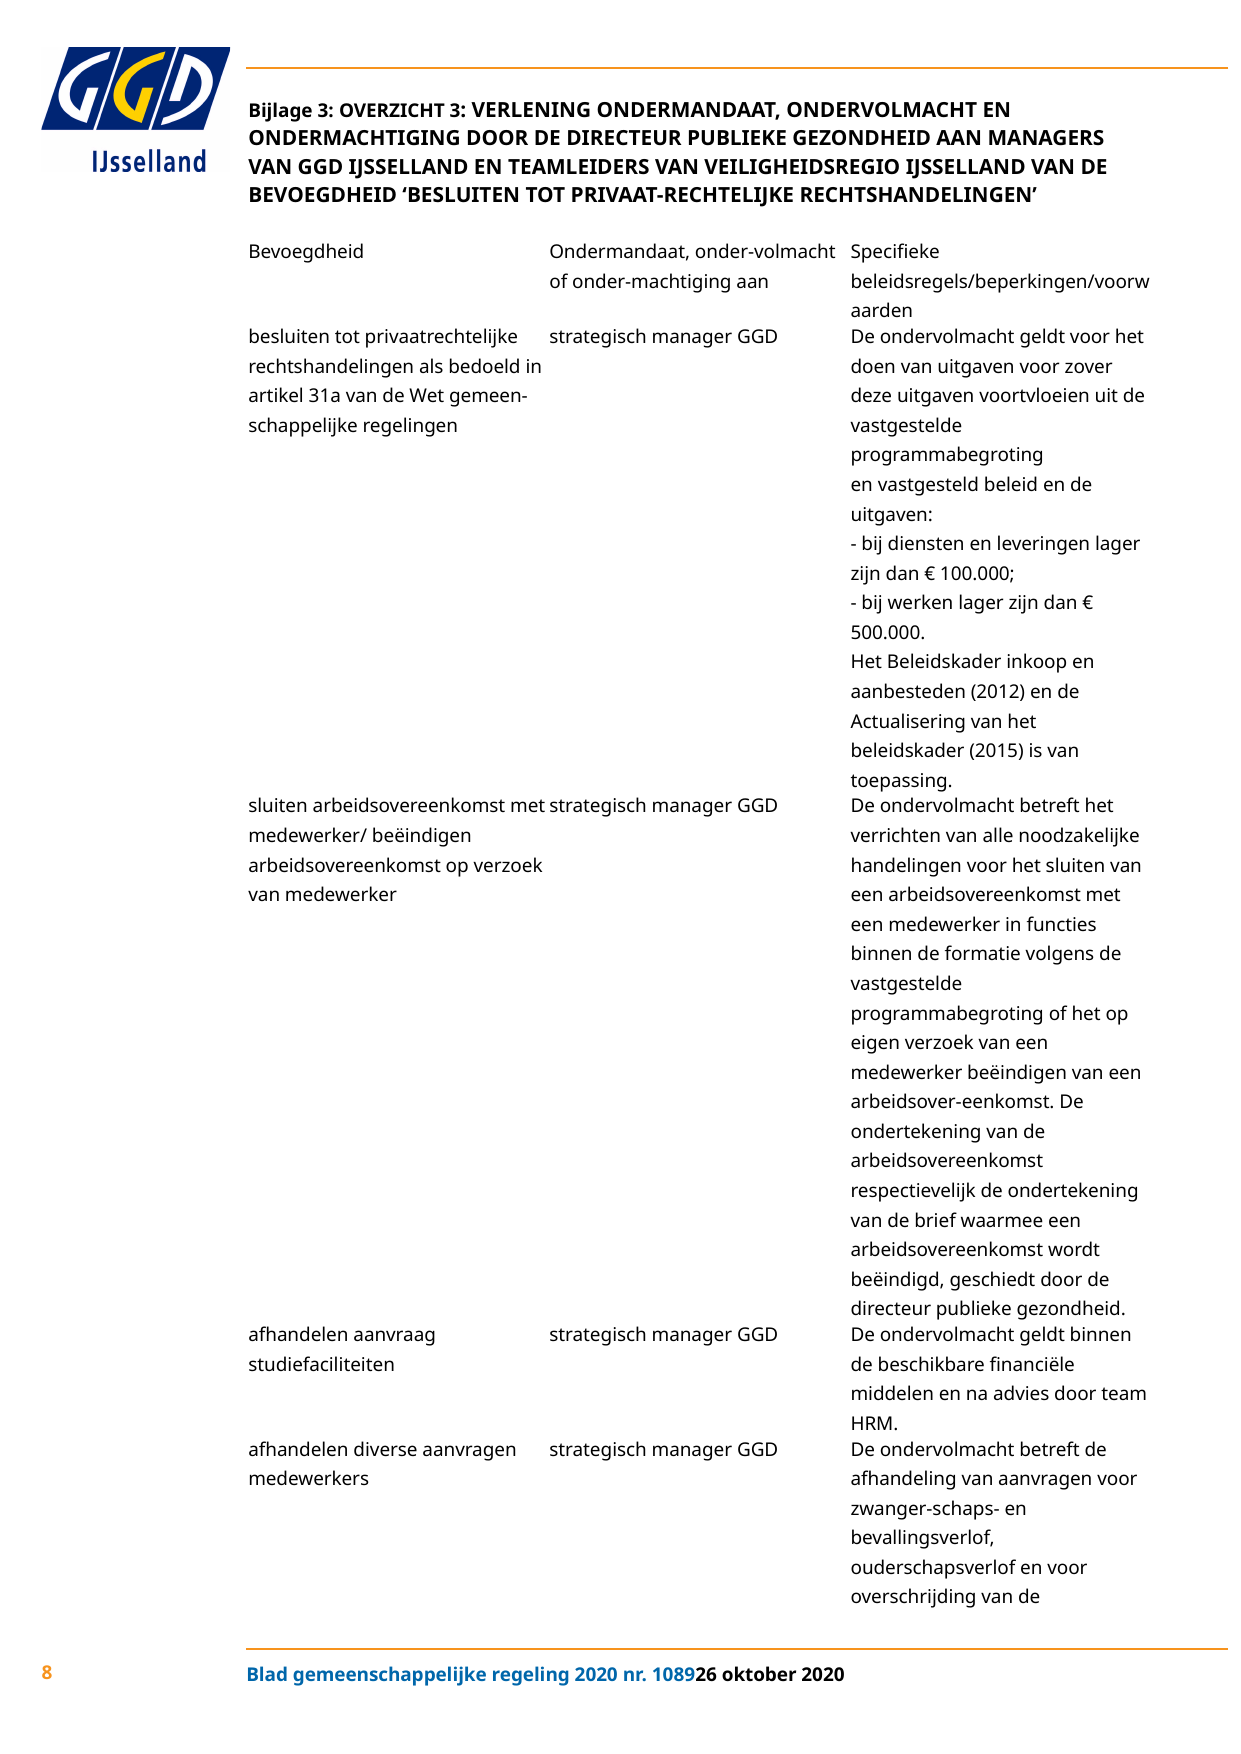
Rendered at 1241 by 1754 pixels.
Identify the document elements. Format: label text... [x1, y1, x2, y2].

table_cell strategisch manager GGD [549, 1321, 850, 1436]
table_cell afhandelen diverse aanvragen medewerkers [248, 1436, 549, 1609]
table_cell strategisch manager GGD [549, 323, 850, 793]
table_header Bevoegdheid [248, 238, 549, 323]
table_cell afhandelen aanvraag studiefaciliteiten [248, 1321, 549, 1436]
table_cell De ondervolmacht geldt voor het doen van uitgaven voor zover deze uitgaven voortvloeien uit de vastgestelde programmabegroting en vastgesteld beleid en de uitgaven: - bij diensten en leveringen lager zijn dan € 100.000; - bij werken lager zijn dan € 500.000. Het Beleidskader inkoop en aanbesteden (2012) en de Actualisering van het beleidskader (2015) is van toepassing. [850, 323, 1152, 793]
table_cell De ondervolmacht geldt binnen de beschikbare financiële middelen en na advies door team HRM. [850, 1321, 1152, 1436]
text Bijlage 3: OVERZICHT 3: VERLENING ONDERMANDAAT, ONDERVOLMACHT EN ONDERMACHTIGING DOOR DE DIRECTEUR PUBLIEKE GEZONDHEID AAN MANAGERS VAN GGD IJSSELLAND EN TEAMLEIDERS VAN VEILIGHEIDSREGIO IJSSELLAND VAN DE BEVOEGDHEID ‘BESLUITEN TOT PRIVAAT-RECHTELIJKE RECHTSHANDELINGEN’ [248, 95, 1152, 209]
table_cell strategisch manager GGD [549, 1436, 850, 1609]
table_header Ondermandaat, onder-volmacht of onder-machtiging aan [549, 238, 850, 323]
table_cell De ondervolmacht betreft de afhandeling van aanvragen voor zwanger-schaps- en bevallingsverlof, ouderschapsverlof en voor overschrijding van de [850, 1436, 1152, 1609]
picture [41, 47, 231, 172]
table_cell De ondervolmacht betreft het verrichten van alle noodzakelijke handelingen voor het sluiten van een arbeidsovereenkomst met een medewerker in functies binnen de formatie volgens de vastgestelde programmabegroting of het op eigen verzoek van een medewerker beëindigen van een arbeidsover-eenkomst. De ondertekening van de arbeidsovereenkomst respectievelijk de ondertekening van de brief waarmee een arbeidsovereenkomst wordt beëindigd, geschiedt door de directeur publieke gezondheid. [850, 793, 1152, 1321]
table_cell sluiten arbeidsovereenkomst met medewerker/ beëindigen arbeidsovereenkomst op verzoek van medewerker [248, 793, 549, 1321]
table_cell besluiten tot privaatrechtelijke rechtshandelingen als bedoeld in artikel 31a van de Wet gemeen-schappelijke regelingen [248, 323, 549, 793]
table_cell strategisch manager GGD [549, 793, 850, 1321]
table_header Specifieke beleidsregels/beperkingen/voorwaarden [850, 238, 1152, 323]
